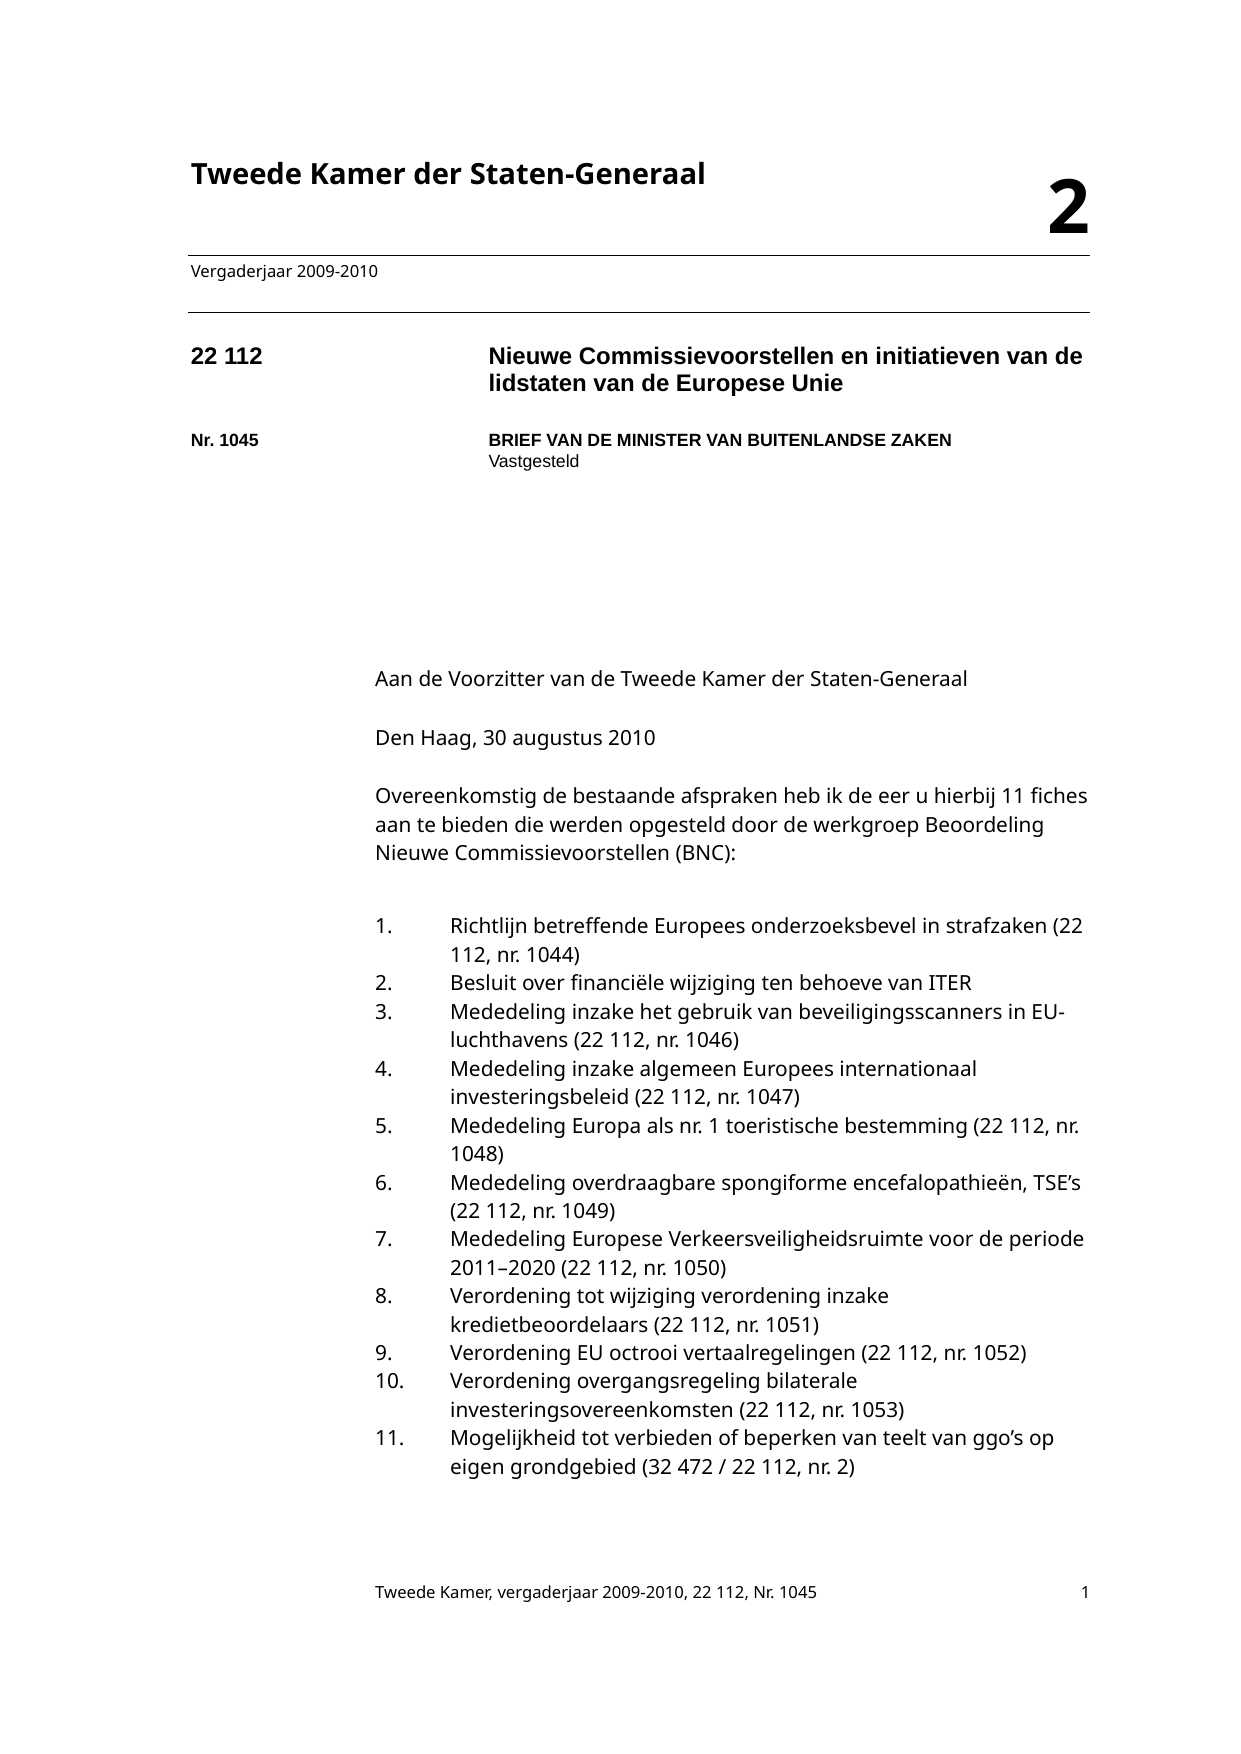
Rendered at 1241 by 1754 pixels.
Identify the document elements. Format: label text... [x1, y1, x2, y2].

text Overeenkomstig de bestaande afspraken heb ik de eer u hierbij 11 fiches aan te bieden die werden opgesteld door de werkgroep Beoordeling Nieuwe Commissievoorstellen (BNC): [375, 781, 1090, 867]
list Mededeling overdraagbare spongiforme encefalopathieën, TSE’s (22 112, nr. 1049) [375, 1168, 1090, 1224]
text Den Haag, 30 augustus 2010 [375, 723, 1090, 751]
table_cell 22 112 [188, 339, 485, 427]
text Aan de Voorzitter van de Tweede Kamer der Staten-Generaal [375, 664, 1090, 693]
list Mededeling inzake het gebruik van beveiligingsscanners in EU-luchthavens (22 112, nr. 1046) [375, 997, 1090, 1054]
table_cell [485, 256, 1090, 312]
list Mededeling Europa als nr. 1 toeristische bestemming (22 112, nr. 1048) [375, 1111, 1090, 1168]
table_cell BRIEF VAN DE MINISTER VAN BUITENLANDSE ZAKEN Vastgesteld [485, 427, 1090, 546]
table_header 2 [910, 150, 1090, 255]
list Verordening overgangsregeling bilaterale investeringsovereenkomsten (22 112, nr. 1053) [375, 1367, 1090, 1423]
list Verordening EU octrooi vertaalregelingen (22 112, nr. 1052) [375, 1338, 1090, 1367]
table_cell Nieuwe Commissievoorstellen en initiatieven van de lidstaten van de Europese Unie [485, 339, 1090, 427]
list Mededeling Europese Verkeersveiligheidsruimte voor de periode 2011–2020 (22 112, nr. 1050) [375, 1224, 1090, 1281]
table_header Tweede Kamer der Staten-Generaal [188, 150, 909, 255]
list Richtlijn betreffende Europees onderzoeksbevel in strafzaken (22 112, nr. 1044) [375, 912, 1090, 968]
table_cell Vergaderjaar 2009-2010 [188, 256, 485, 312]
list Verordening tot wijziging verordening inzake kredietbeoordelaars (22 112, nr. 1051) [375, 1281, 1090, 1338]
table_cell [485, 313, 1090, 339]
table_cell [188, 313, 485, 339]
list Besluit over financiële wijziging ten behoeve van ITER [375, 968, 1090, 997]
table_cell Nr. 1045 [188, 427, 485, 546]
list Mededeling inzake algemeen Europees internationaal investeringsbeleid (22 112, nr. 1047) [375, 1054, 1090, 1111]
list Mogelijkheid tot verbieden of beperken van teelt van ggo’s op eigen grondgebied (32 472 / 22 112, nr. 2) [375, 1423, 1090, 1480]
